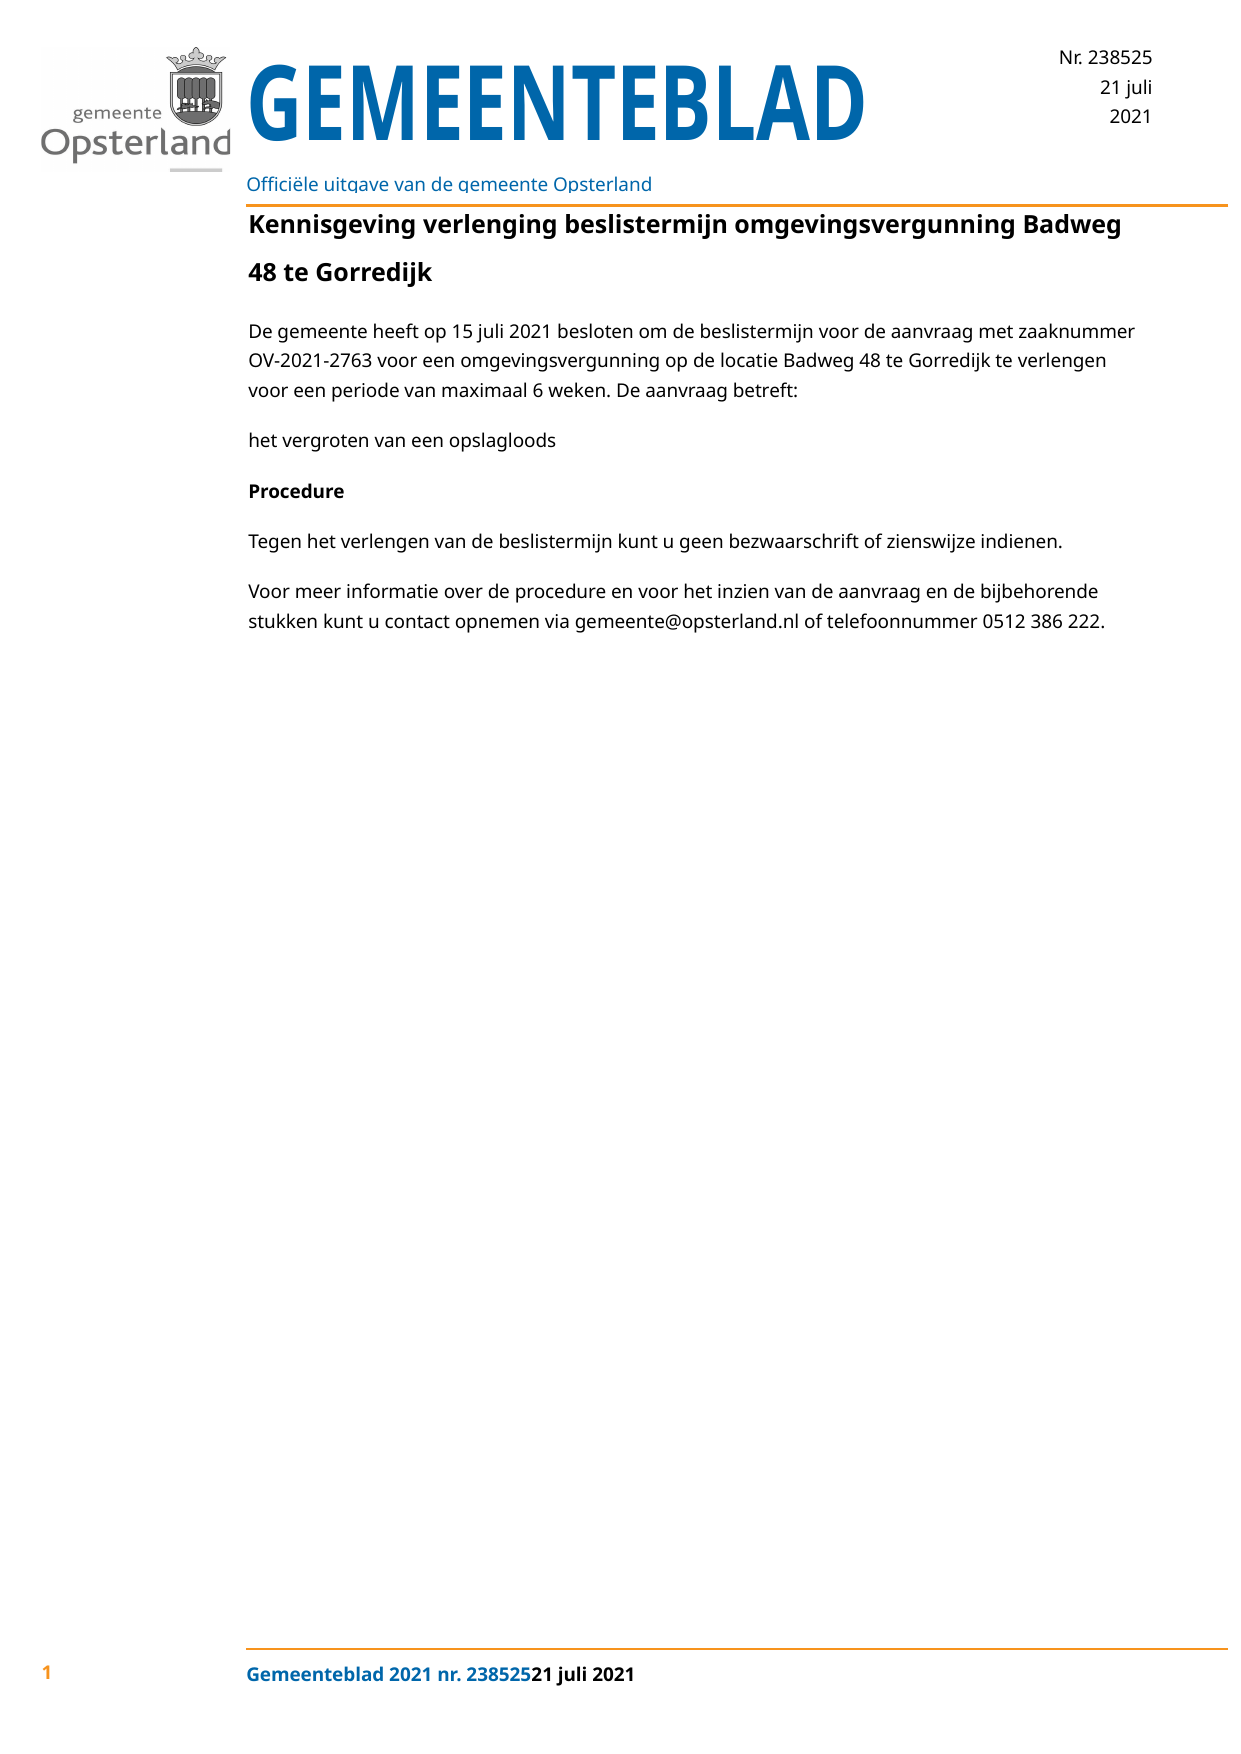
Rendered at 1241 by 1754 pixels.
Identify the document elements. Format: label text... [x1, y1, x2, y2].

text Voor meer informatie over de procedure en voor het inzien van de aanvraag en de bijbehorende stukken kunt u contact opnemen via gemeente@opsterland.nl of telefoonnummer 0512 386 222. [248, 579, 1152, 634]
picture [41, 47, 231, 172]
text De gemeente heeft op 15 juli 2021 besloten om de beslistermijn voor de aanvraag met zaaknummer OV-2021-2763 voor een omgevingsvergunning op de locatie Badweg 48 te Gorredijk te verlengen voor een periode van maximaal 6 weken. De aanvraag betreft: [248, 318, 1152, 403]
text het vergroten van een opslagloods [248, 427, 1152, 453]
text Kennisgeving verlenging beslistermijn omgevingsvergunning Badweg 48 te Gorredijk [248, 207, 1152, 288]
text Tegen het verlengen van de beslistermijn kunt u geen bezwaarschrift of zienswijze indienen. [248, 528, 1152, 554]
text Procedure [248, 478, 1152, 504]
